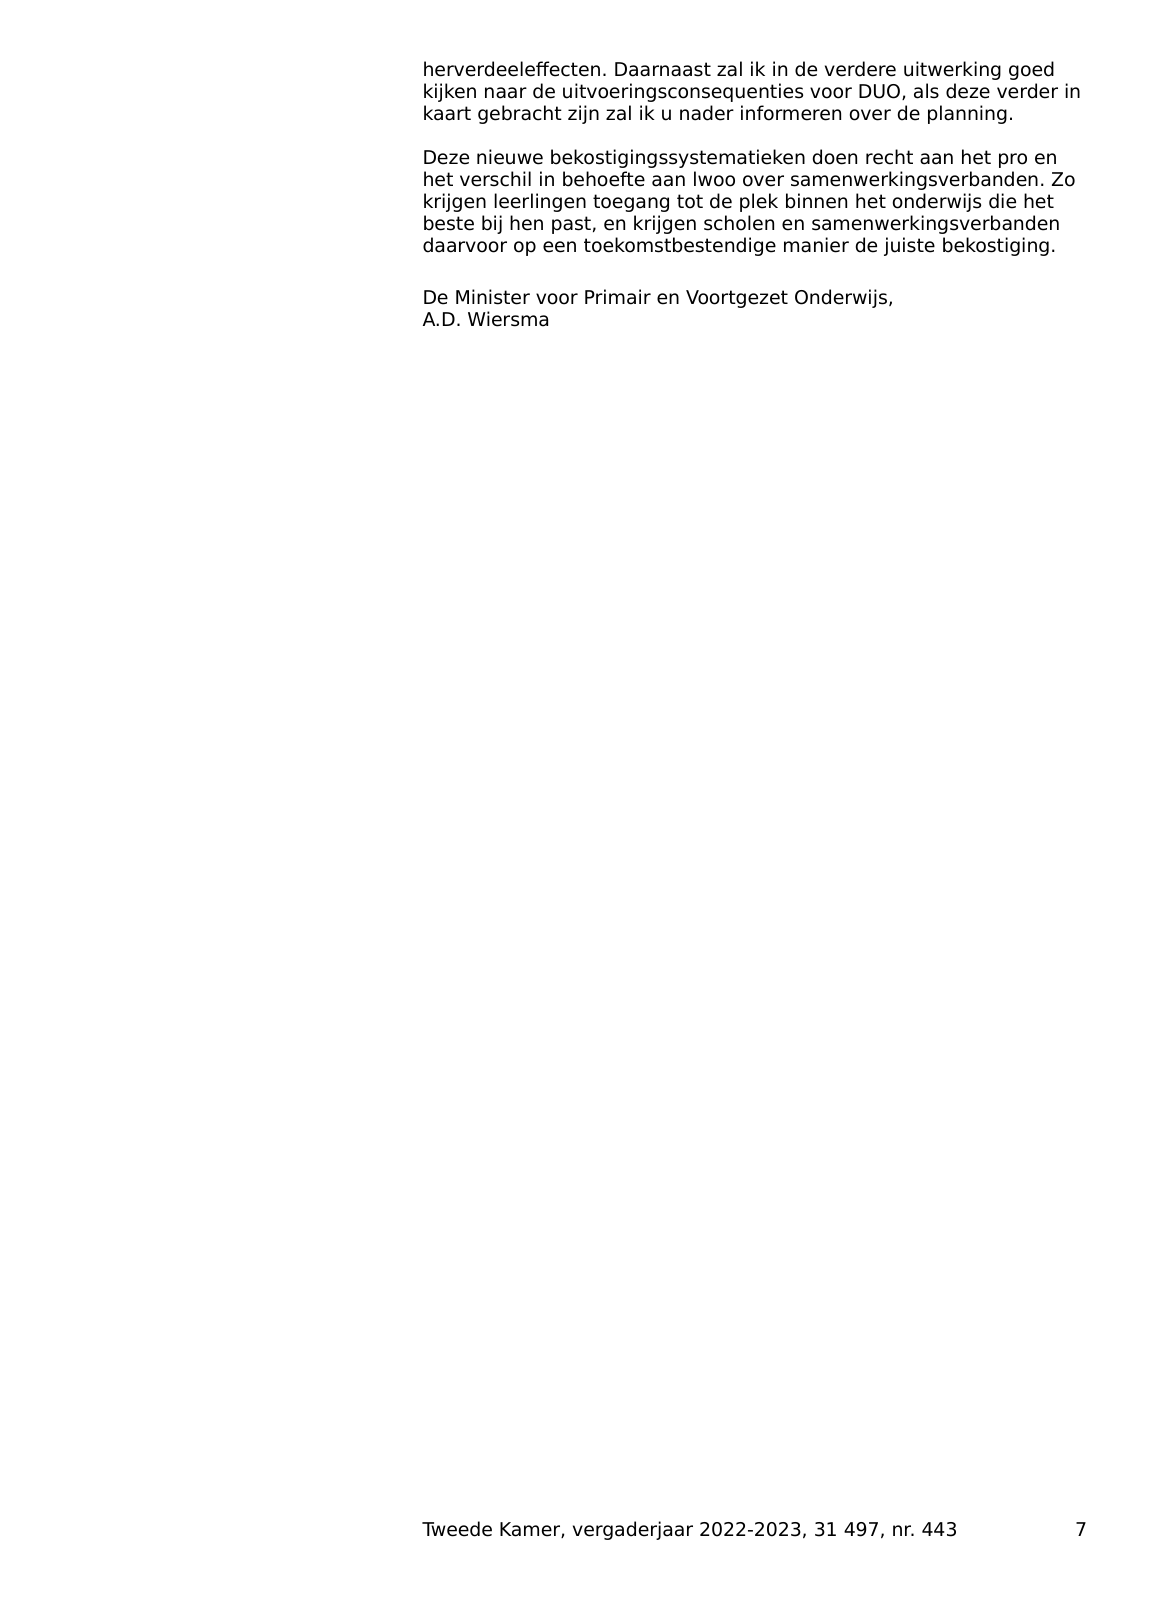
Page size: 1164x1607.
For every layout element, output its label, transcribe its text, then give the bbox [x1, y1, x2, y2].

text herverdeeleffecten. Daarnaast zal ik in de verdere uitwerking goed kijken naar de uitvoeringsconsequenties voor DUO, als deze verder in kaart gebracht zijn zal ik u nader informeren over de planning. [422, 59, 1087, 125]
text De Minister voor Primair en Voortgezet Onderwijs, A.D. Wiersma [422, 287, 1087, 331]
text Deze nieuwe bekostigingssystematieken doen recht aan het pro en het verschil in behoefte aan lwoo over samenwerkingsverbanden. Zo krijgen leerlingen toegang tot de plek binnen het onderwijs die het beste bij hen past, en krijgen scholen en samenwerkingsverbanden daarvoor op een toekomstbestendige manier de juiste bekostiging. [422, 147, 1087, 257]
